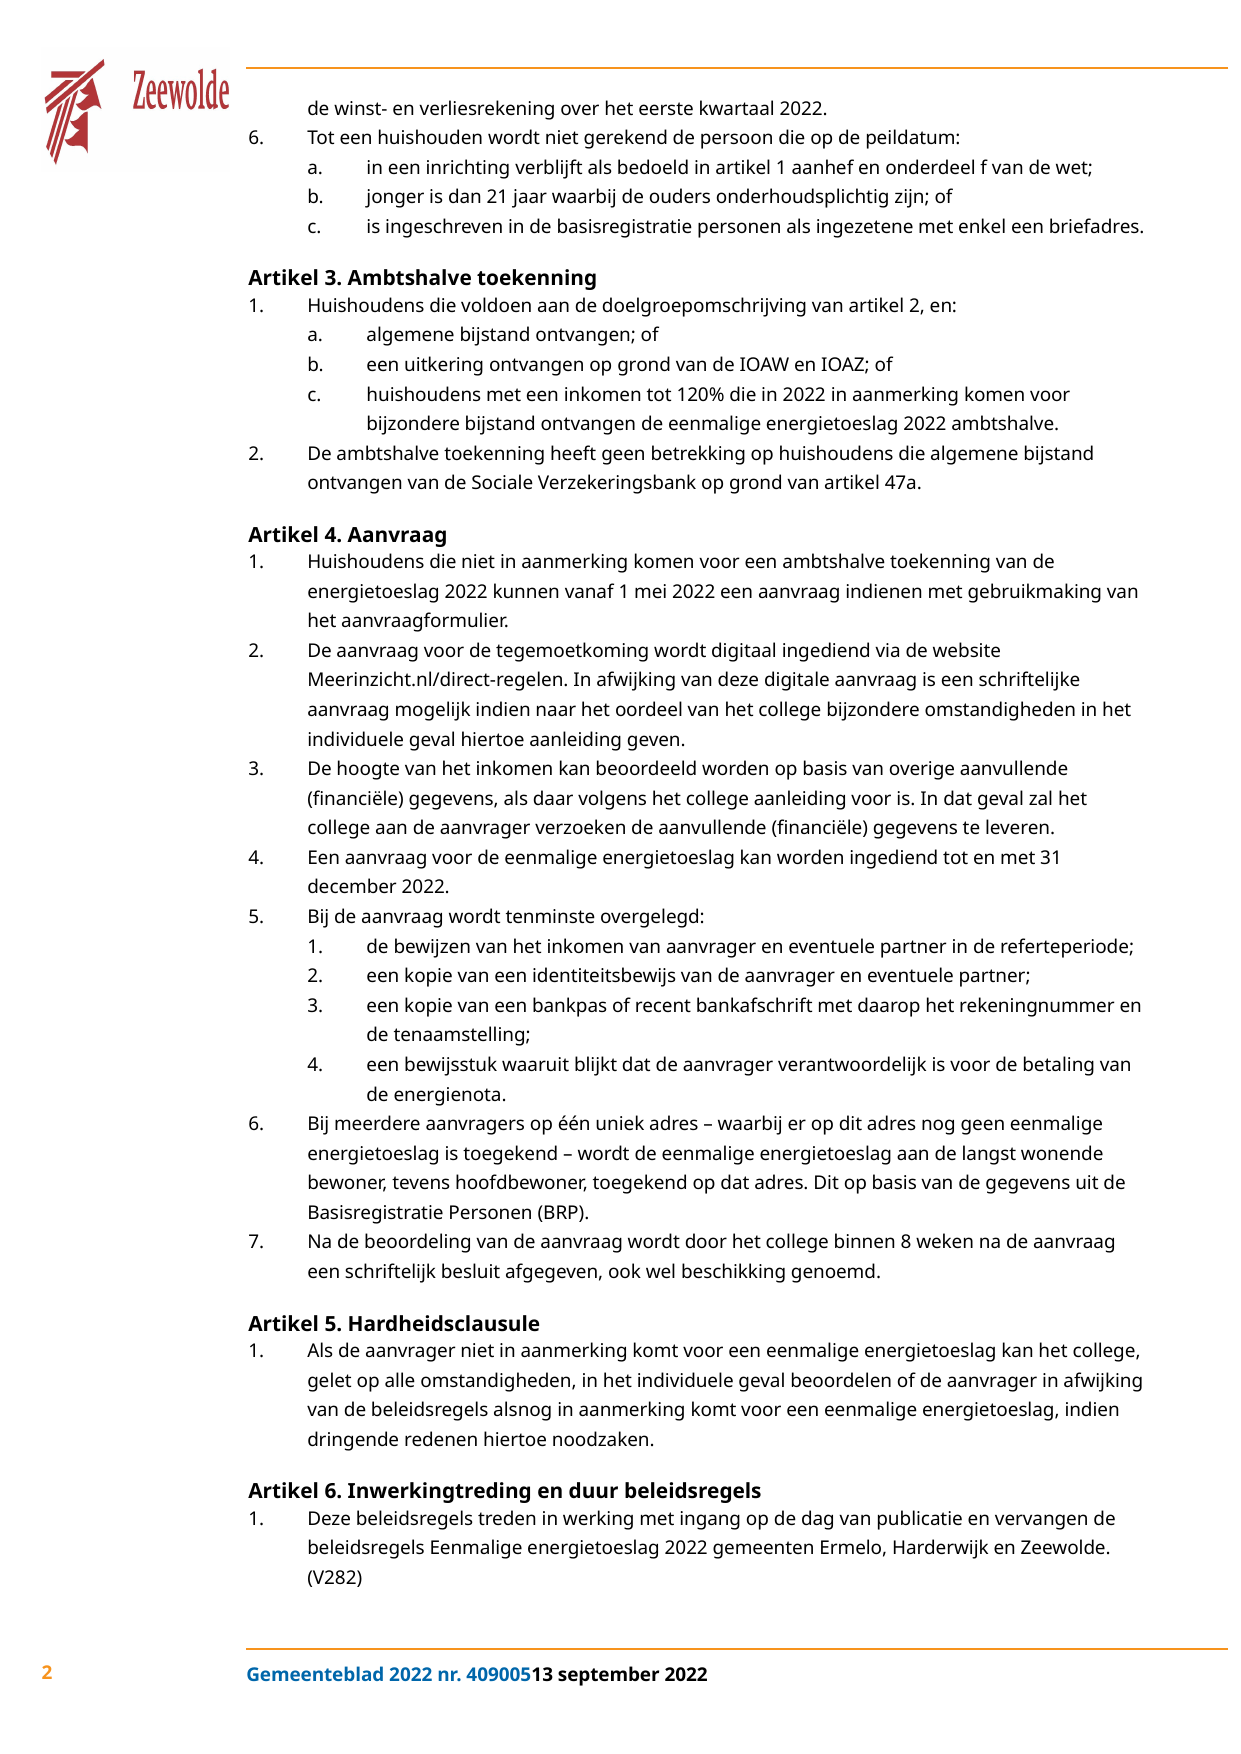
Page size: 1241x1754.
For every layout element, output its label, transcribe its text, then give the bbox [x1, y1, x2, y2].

list een bewijsstuk waaruit blijkt dat de aanvrager verantwoordelijk is voor de betaling van de energienota. [307, 1051, 1152, 1107]
list in een inrichting verblijft als bedoeld in artikel 1 aanhef en onderdeel f van de wet; [307, 154, 1152, 180]
text Artikel 5. Hardheidsclausule [248, 1309, 1152, 1337]
text Artikel 3. Ambtshalve toekenning [248, 263, 1152, 292]
list De hoogte van het inkomen kan beoordeeld worden op basis van overige aanvullende (financiële) gegevens, als daar volgens het college aanleiding voor is. In dat geval zal het college aan de aanvrager verzoeken de aanvullende (financiële) gegevens te leveren. [248, 755, 1152, 840]
list Na de beoordeling van de aanvraag wordt door het college binnen 8 weken na de aanvraag een schriftelijk besluit afgegeven, ook wel beschikking genoemd. [248, 1229, 1152, 1284]
picture [41, 47, 231, 172]
list Deze beleidsregels treden in werking met ingang op de dag van publicatie en vervangen de beleidsregels Eenmalige energietoeslag 2022 gemeenten Ermelo, Harderwijk en Zeewolde. (V282) [248, 1505, 1152, 1590]
list algemene bijstand ontvangen; of [307, 322, 1152, 347]
list huishoudens met een inkomen tot 120% die in 2022 in aanmerking komen voor bijzondere bijstand ontvangen de eenmalige energietoeslag 2022 ambtshalve. [307, 381, 1152, 436]
list Huishoudens die niet in aanmerking komen voor een ambtshalve toekenning van de energietoeslag 2022 kunnen vanaf 1 mei 2022 een aanvraag indienen met gebruikmaking van het aanvraagformulier. [248, 548, 1152, 633]
list een kopie van een bankpas of recent bankafschrift met daarop het rekeningnummer en de tenaamstelling; [307, 992, 1152, 1047]
list Tot een huishouden wordt niet gerekend de persoon die op de peildatum: [248, 124, 1152, 150]
list Huishoudens die voldoen aan de doelgroepomschrijving van artikel 2, en: [248, 292, 1152, 318]
list Als de aanvrager niet in aanmerking komt voor een eenmalige energietoeslag kan het college, gelet op alle omstandigheden, in het individuele geval beoordelen of de aanvrager in afwijking van de beleidsregels alsnog in aanmerking komt voor een eenmalige energietoeslag, indien dringende redenen hiertoe noodzaken. [248, 1337, 1152, 1452]
text Artikel 6. Inwerkingtreding en duur beleidsregels [248, 1476, 1152, 1505]
list Bij meerdere aanvragers op één uniek adres – waarbij er op dit adres nog geen eenmalige energietoeslag is toegekend – wordt de eenmalige energietoeslag aan de langst wonende bewoner, tevens hoofdbewoner, toegekend op dat adres. Dit op basis van de gegevens uit de Basisregistratie Personen (BRP). [248, 1110, 1152, 1225]
list een kopie van een identiteitsbewijs van de aanvrager en eventuele partner; [307, 962, 1152, 988]
list een uitkering ontvangen op grond van de IOAW en IOAZ; of [307, 351, 1152, 377]
list Bij de aanvraag wordt tenminste overgelegd: [248, 903, 1152, 929]
list jonger is dan 21 jaar waarbij de ouders onderhoudsplichtig zijn; of [307, 183, 1152, 209]
list De ambtshalve toekenning heeft geen betrekking op huishoudens die algemene bijstand ontvangen van de Sociale Verzekeringsbank op grond van artikel 47a. [248, 440, 1152, 495]
list De aanvraag voor de tegemoetkoming wordt digitaal ingediend via de website Meerinzicht.nl/direct-regelen. In afwijking van deze digitale aanvraag is een schriftelijke aanvraag mogelijk indien naar het oordeel van het college bijzondere omstandigheden in het individuele geval hiertoe aanleiding geven. [248, 637, 1152, 752]
list is ingeschreven in de basisregistratie personen als ingezetene met enkel een briefadres. [307, 213, 1152, 239]
list Een aanvraag voor de eenmalige energietoeslag kan worden ingediend tot en met 31 december 2022. [248, 844, 1152, 899]
list de bewijzen van het inkomen van aanvrager en eventuele partner in de referteperiode; [307, 933, 1152, 959]
text Artikel 4. Aanvraag [248, 520, 1152, 548]
list de winst- en verliesrekening over het eerste kwartaal 2022. [248, 95, 1152, 121]
